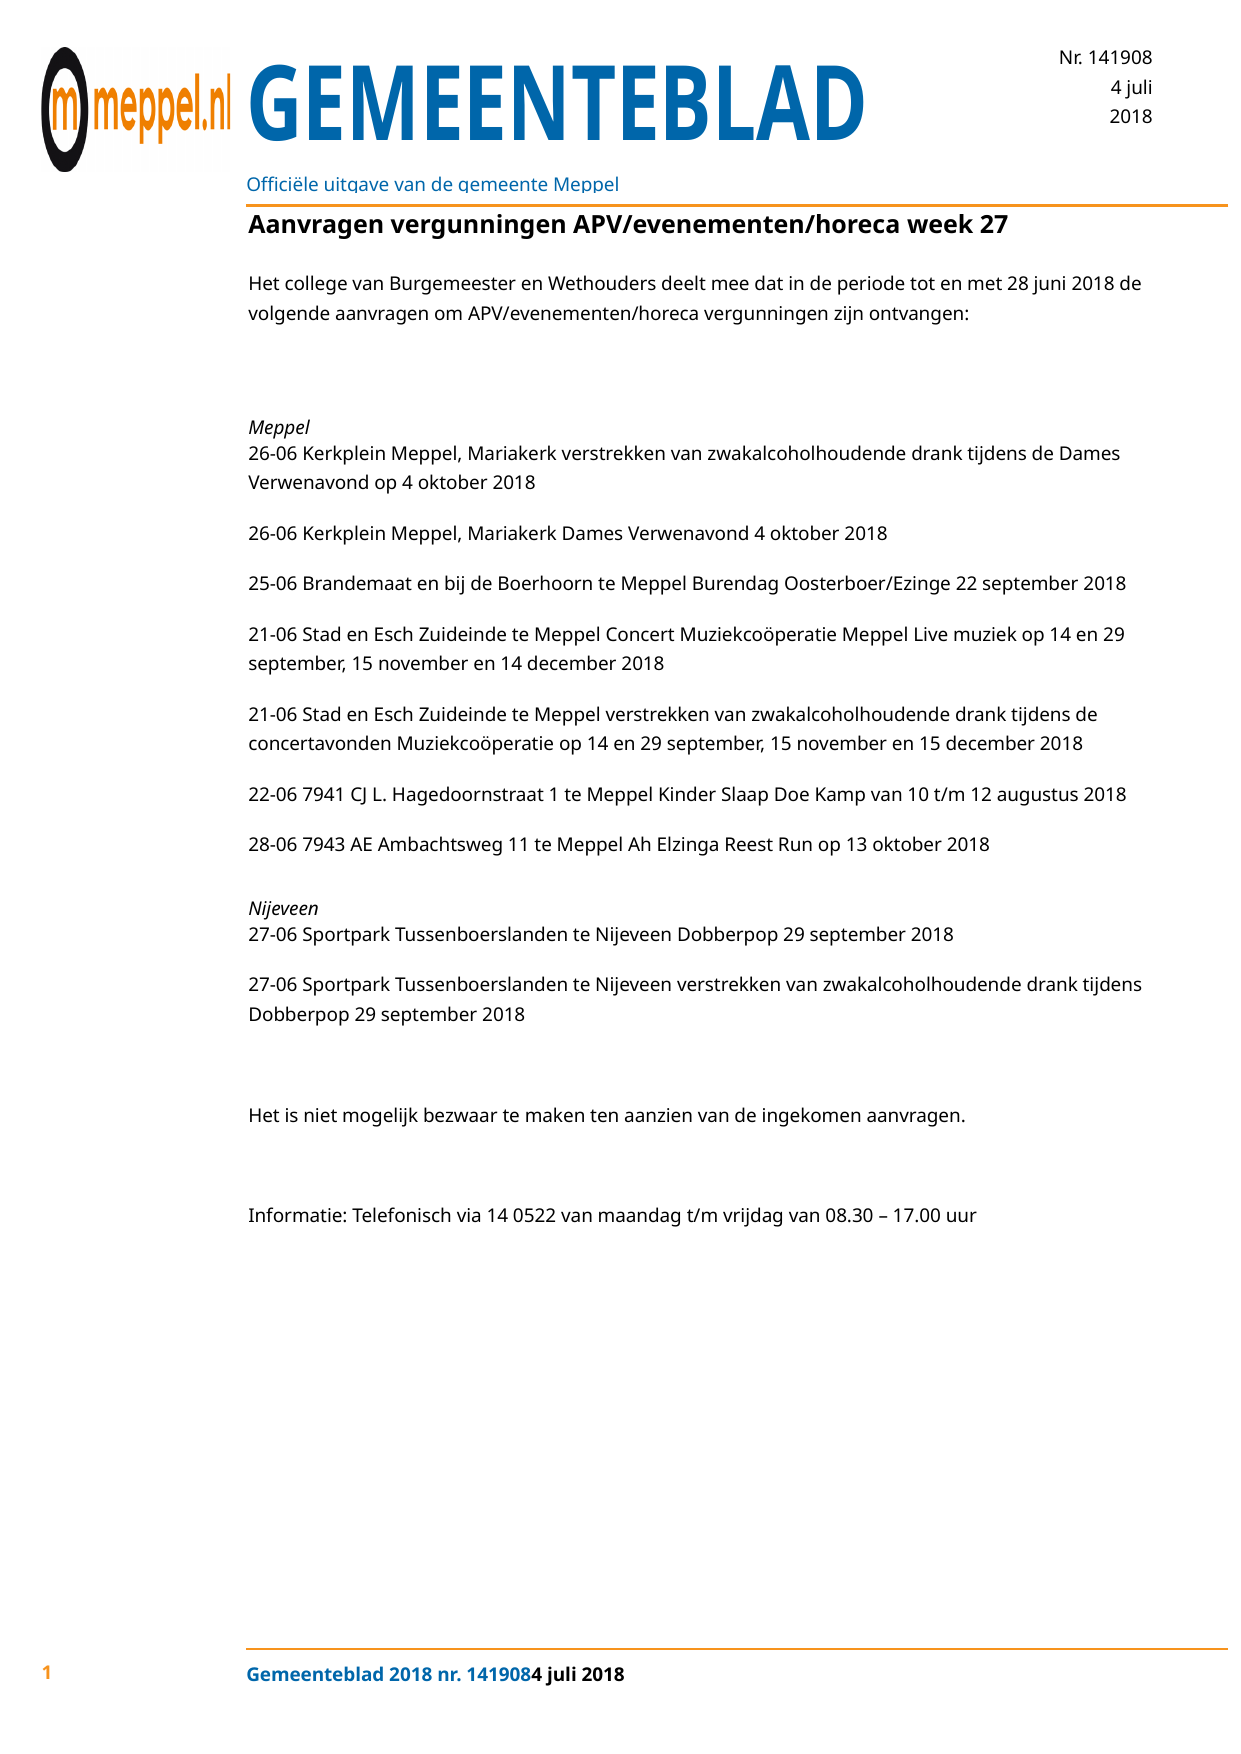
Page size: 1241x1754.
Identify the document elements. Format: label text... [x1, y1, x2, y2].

text 22-06 7941 CJ L. Hagedoornstraat 1 te Meppel Kinder Slaap Doe Kamp van 10 t/m 12 augustus 2018 [248, 781, 1152, 807]
text 26-06 Kerkplein Meppel, Mariakerk verstrekken van zwakalcoholhoudende drank tijdens de Dames Verwenavond op 4 oktober 2018 [248, 440, 1152, 495]
text 27-06 Sportpark Tussenboerslanden te Nijeveen Dobberpop 29 september 2018 [248, 921, 1152, 947]
text 26-06 Kerkplein Meppel, Mariakerk Dames Verwenavond 4 oktober 2018 [248, 520, 1152, 546]
text Meppel [248, 414, 1152, 440]
text 21-06 Stad en Esch Zuideinde te Meppel Concert Muziekcoöperatie Meppel Live muziek op 14 en 29 september, 15 november en 14 december 2018 [248, 621, 1152, 676]
text Het college van Burgemeester en Wethouders deelt mee dat in de periode tot en met 28 juni 2018 de volgende aanvragen om APV/evenementen/horeca vergunningen zijn ontvangen: [248, 270, 1152, 326]
text 27-06 Sportpark Tussenboerslanden te Nijeveen verstrekken van zwakalcoholhoudende drank tijdens Dobberpop 29 september 2018 [248, 971, 1152, 1027]
text Aanvragen vergunningen APV/evenementen/horeca week 27 [248, 207, 1152, 241]
text Nijeveen [248, 895, 1152, 921]
text 25-06 Brandemaat en bij de Boerhoorn te Meppel Burendag Oosterboer/Ezinge 22 september 2018 [248, 570, 1152, 596]
text 28-06 7943 AE Ambachtsweg 11 te Meppel Ah Elzinga Reest Run op 13 oktober 2018 [248, 831, 1152, 857]
picture [41, 47, 231, 172]
text 21-06 Stad en Esch Zuideinde te Meppel verstrekken van zwakalcoholhoudende drank tijdens de concertavonden Muziekcoöperatie op 14 en 29 september, 15 november en 15 december 2018 [248, 701, 1152, 756]
text Informatie: Telefonisch via 14 0522 van maandag t/m vrijdag van 08.30 – 17.00 uur [248, 1203, 1152, 1228]
text Het is niet mogelijk bezwaar te maken ten aanzien van de ingekomen aanvragen. [248, 1102, 1152, 1127]
